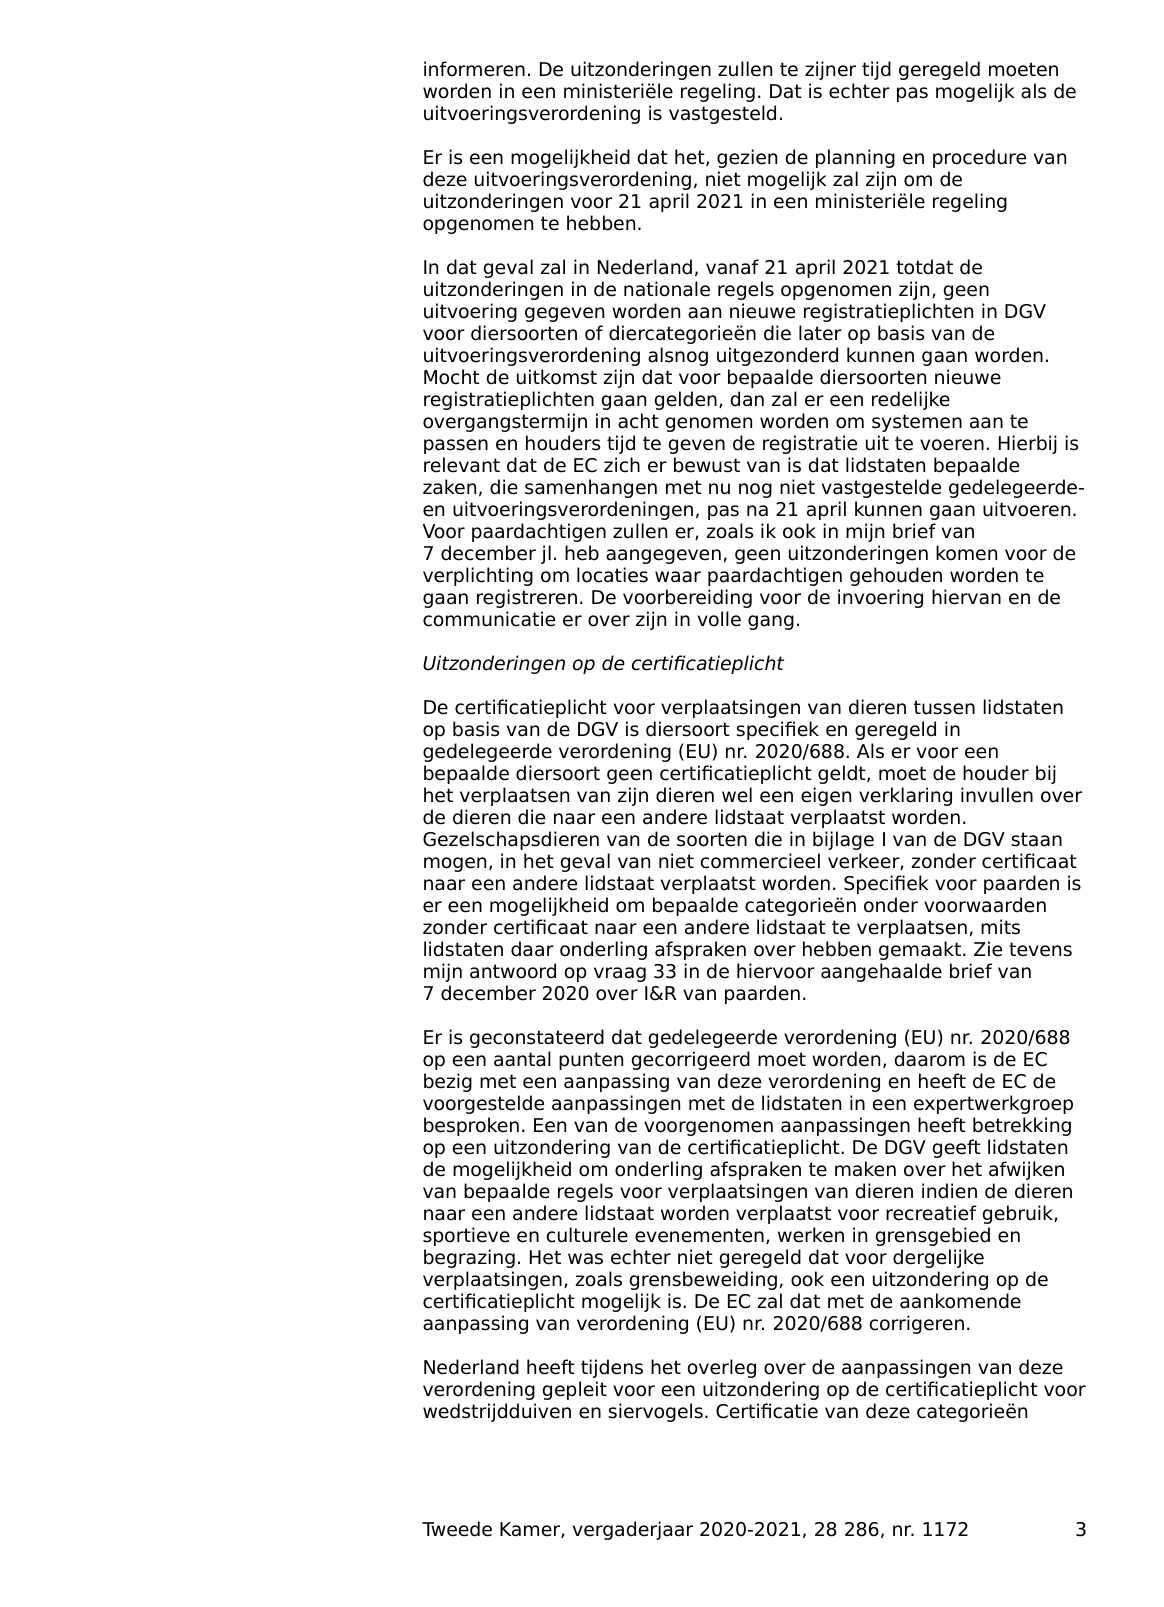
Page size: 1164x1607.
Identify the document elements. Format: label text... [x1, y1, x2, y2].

text Nederland heeft tijdens het overleg over de aanpassingen van deze verordening gepleit voor een uitzondering op de certificatieplicht voor wedstrijdduiven en siervogels. Certificatie van deze categorieën [422, 1357, 1087, 1423]
subtitle Uitzonderingen op de certificatieplicht [422, 653, 1087, 675]
text Er is geconstateerd dat gedelegeerde verordening (EU) nr. 2020/688 op een aantal punten gecorrigeerd moet worden, daarom is de EC bezig met een aanpassing van deze verordening en heeft de EC de voorgestelde aanpassingen met de lidstaten in een expertwerkgroep besproken. Een van de voorgenomen aanpassingen heeft betrekking op een uitzondering van de certificatieplicht. De DGV geeft lidstaten de mogelijkheid om onderling afspraken te maken over het afwijken van bepaalde regels voor verplaatsingen van dieren indien de dieren naar een andere lidstaat worden verplaatst voor recreatief gebruik, sportieve en culturele evenementen, werken in grensgebied en begrazing. Het was echter niet geregeld dat voor dergelijke verplaatsingen, zoals grensbeweiding, ook een uitzondering op de certificatieplicht mogelijk is. De EC zal dat met de aankomende aanpassing van verordening (EU) nr. 2020/688 corrigeren. [422, 1027, 1087, 1335]
text Er is een mogelijkheid dat het, gezien de planning en procedure van deze uitvoeringsverordening, niet mogelijk zal zijn om de uitzonderingen voor 21 april 2021 in een ministeriële regeling opgenomen te hebben. [422, 147, 1087, 235]
text In dat geval zal in Nederland, vanaf 21 april 2021 totdat de uitzonderingen in de nationale regels opgenomen zijn, geen uitvoering gegeven worden aan nieuwe registratieplichten in DGV voor diersoorten of diercategorieën die later op basis van de uitvoeringsverordening alsnog uitgezonderd kunnen gaan worden. Mocht de uitkomst zijn dat voor bepaalde diersoorten nieuwe registratieplichten gaan gelden, dan zal er een redelijke overgangstermijn in acht genomen worden om systemen aan te passen en houders tijd te geven de registratie uit te voeren. Hierbij is relevant dat de EC zich er bewust van is dat lidstaten bepaalde zaken, die samenhangen met nu nog niet vastgestelde gedelegeerde- en uitvoeringsverordeningen, pas na 21 april kunnen gaan uitvoeren. Voor paardachtigen zullen er, zoals ik ook in mijn brief van 7 december jl. heb aangegeven, geen uitzonderingen komen voor de verplichting om locaties waar paardachtigen gehouden worden te gaan registreren. De voorbereiding voor de invoering hiervan en de communicatie er over zijn in volle gang. [422, 257, 1087, 631]
text De certificatieplicht voor verplaatsingen van dieren tussen lidstaten op basis van de DGV is diersoort specifiek en geregeld in gedelegeerde verordening (EU) nr. 2020/688. Als er voor een bepaalde diersoort geen certificatieplicht geldt, moet de houder bij het verplaatsen van zijn dieren wel een eigen verklaring invullen over de dieren die naar een andere lidstaat verplaatst worden. Gezelschapsdieren van de soorten die in bijlage I van de DGV staan mogen, in het geval van niet commercieel verkeer, zonder certificaat naar een andere lidstaat verplaatst worden. Specifiek voor paarden is er een mogelijkheid om bepaalde categorieën onder voorwaarden zonder certificaat naar een andere lidstaat te verplaatsen, mits lidstaten daar onderling afspraken over hebben gemaakt. Zie tevens mijn antwoord op vraag 33 in de hiervoor aangehaalde brief van 7 december 2020 over I&R van paarden. [422, 697, 1087, 1005]
text informeren. De uitzonderingen zullen te zijner tijd geregeld moeten worden in een ministeriële regeling. Dat is echter pas mogelijk als de uitvoeringsverordening is vastgesteld. [422, 59, 1087, 125]
